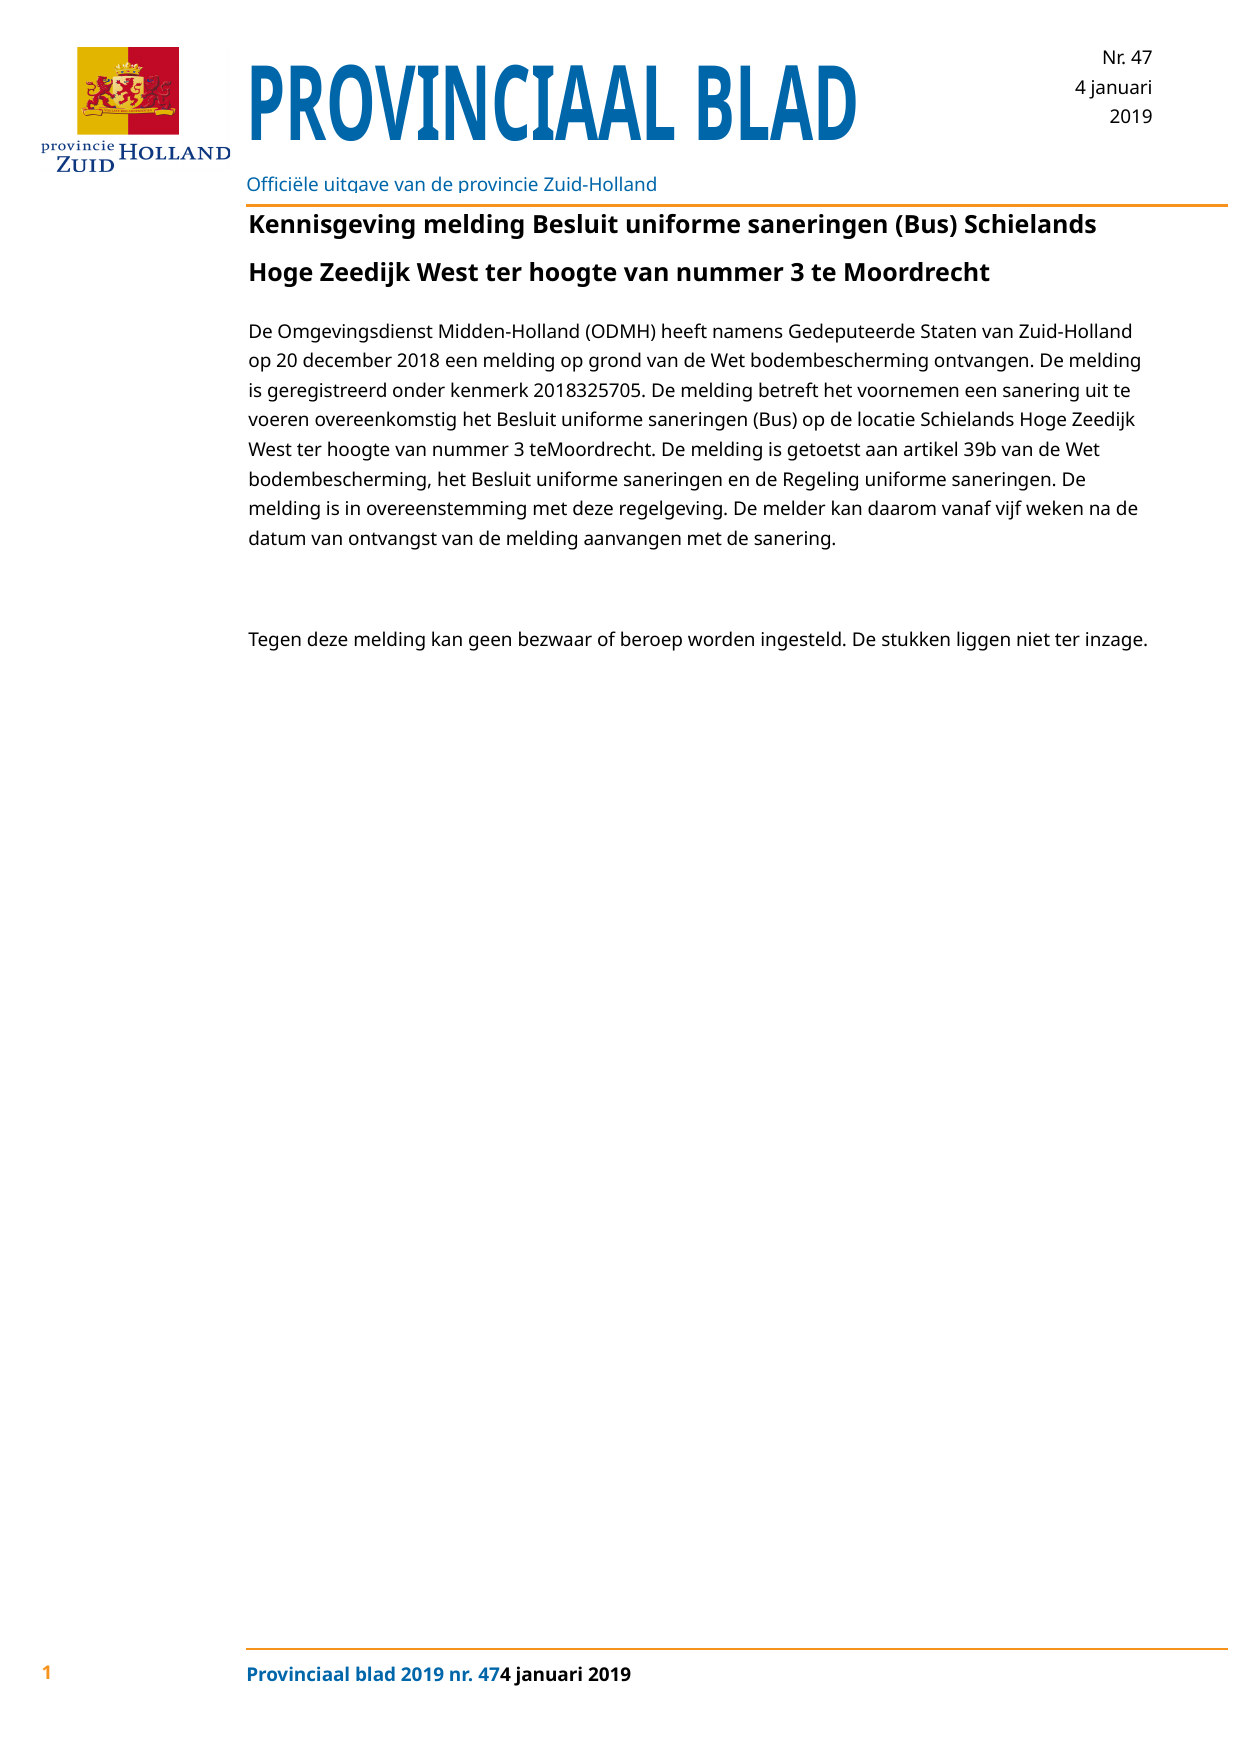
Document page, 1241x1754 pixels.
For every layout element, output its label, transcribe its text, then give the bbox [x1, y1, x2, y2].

text Kennisgeving melding Besluit uniforme saneringen (Bus) Schielands Hoge Zeedijk West ter hoogte van nummer 3 te Moordrecht [248, 207, 1152, 288]
picture [41, 47, 231, 172]
text De Omgevingsdienst Midden-Holland (ODMH) heeft namens Gedeputeerde Staten van Zuid-Holland op 20 december 2018 een melding op grond van de Wet bodembescherming ontvangen. De melding is geregistreerd onder kenmerk 2018325705. De melding betreft het voornemen een sanering uit te voeren overeenkomstig het Besluit uniforme saneringen (Bus) op de locatie Schielands Hoge Zeedijk West ter hoogte van nummer 3 teMoordrecht. De melding is getoetst aan artikel 39b van de Wet bodembescherming, het Besluit uniforme saneringen en de Regeling uniforme saneringen. De melding is in overeenstemming met deze regelgeving. De melder kan daarom vanaf vijf weken na de datum van ontvangst van de melding aanvangen met de sanering. [248, 318, 1152, 551]
text Tegen deze melding kan geen bezwaar of beroep worden ingesteld. De stukken liggen niet ter inzage. [248, 626, 1152, 652]
